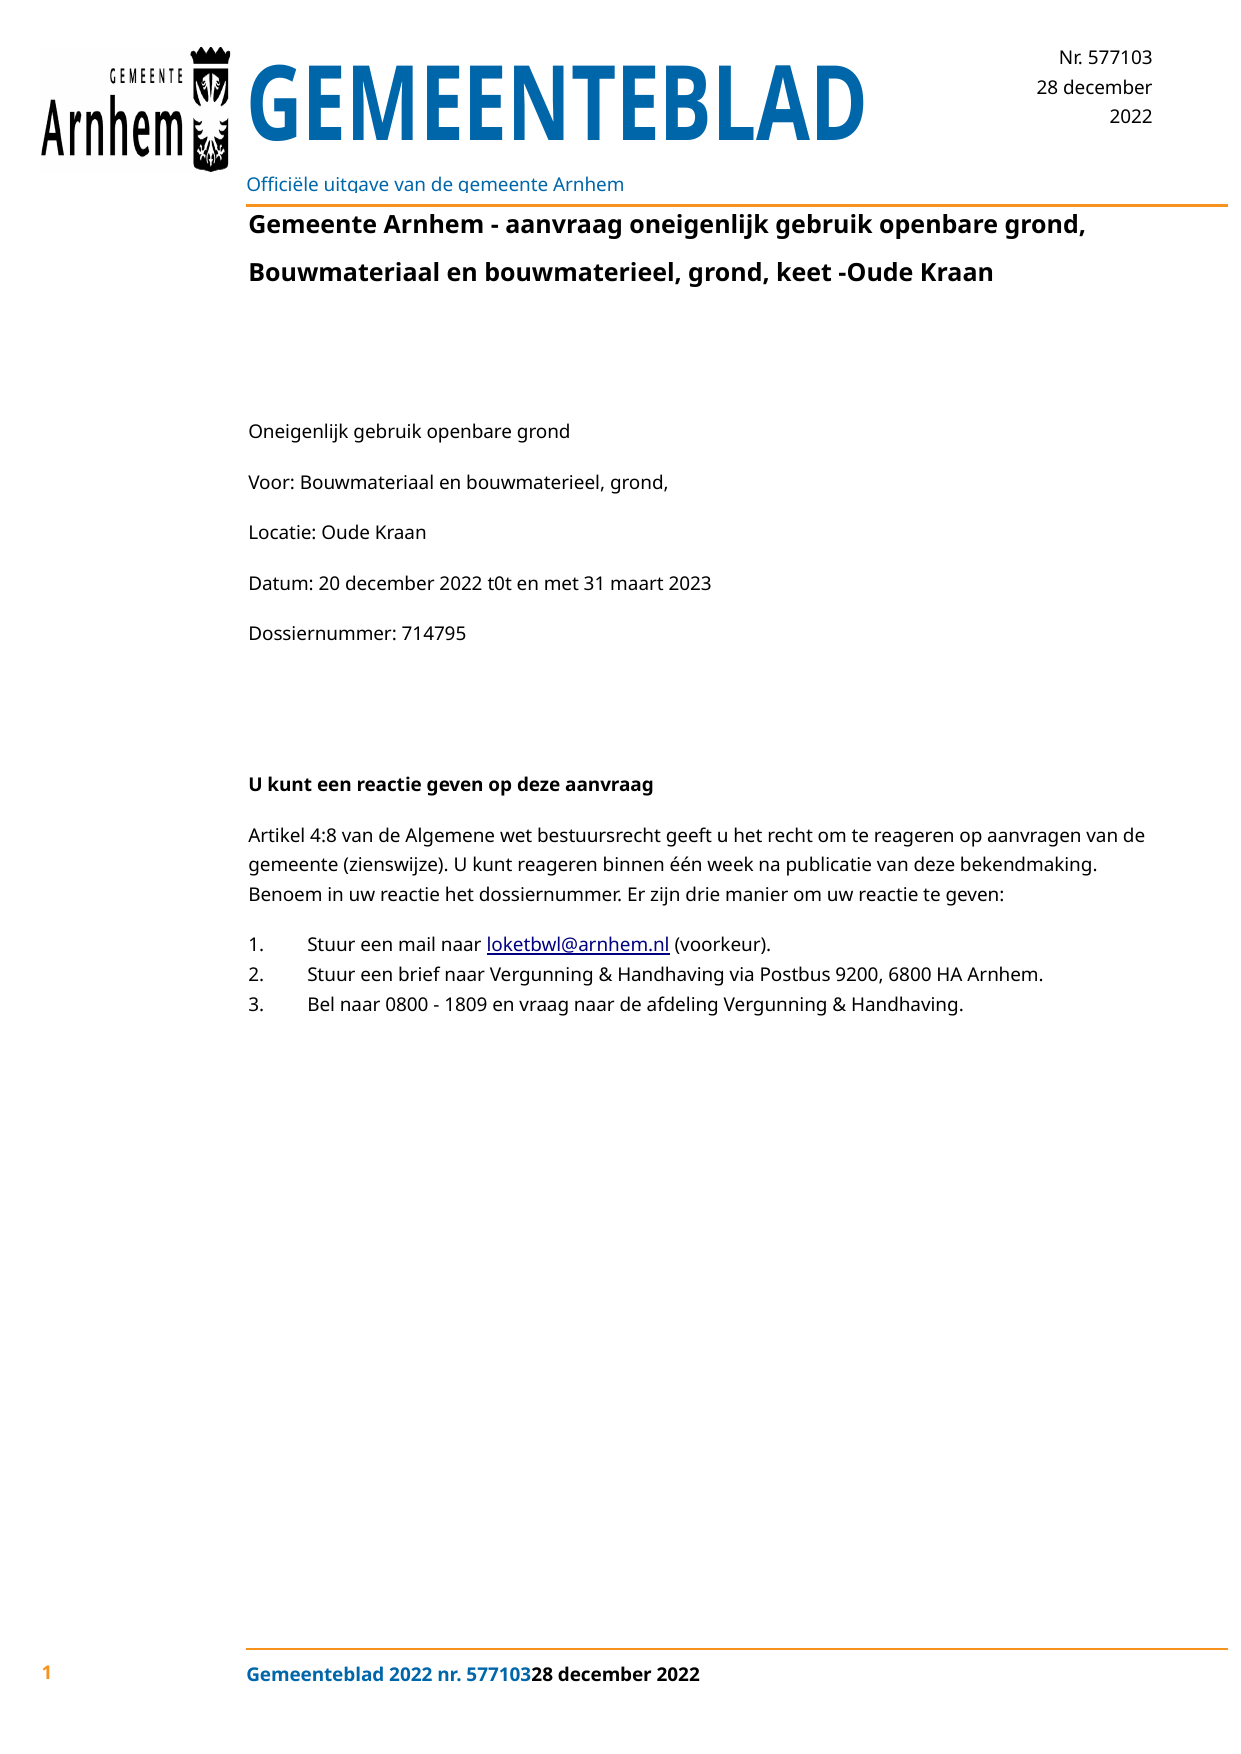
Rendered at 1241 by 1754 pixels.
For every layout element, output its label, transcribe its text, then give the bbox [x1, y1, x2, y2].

text Artikel 4:8 van de Algemene wet bestuursrecht geeft u het recht om te reageren op aanvragen van de gemeente (zienswijze). U kunt reageren binnen één week na publicatie van deze bekendmaking. Benoem in uw reactie het dossiernummer. Er zijn drie manier om uw reactie te geven: [248, 822, 1152, 907]
list Bel naar 0800 - 1809 en vraag naar de afdeling Vergunning & Handhaving. [248, 991, 1152, 1017]
text Datum: 20 december 2022 t0t en met 31 maart 2023 [248, 570, 1152, 596]
picture [41, 47, 231, 172]
list Stuur een brief naar Vergunning & Handhaving via Postbus 9200, 6800 HA Arnhem. [248, 961, 1152, 987]
text Dossiernummer: 714795 [248, 620, 1152, 646]
text Locatie: Oude Kraan [248, 519, 1152, 545]
text Oneigenlijk gebruik openbare grond [248, 419, 1152, 444]
text Gemeente Arnhem - aanvraag oneigenlijk gebruik openbare grond, Bouwmateriaal en bouwmaterieel, grond, keet -Oude Kraan [248, 207, 1152, 288]
list Stuur een mail naar loketbwl@arnhem.nl (voorkeur). [248, 932, 1152, 957]
text U kunt een reactie geven op deze aanvraag [248, 772, 1152, 797]
text Voor: Bouwmateriaal en bouwmaterieel, grond, [248, 469, 1152, 495]
